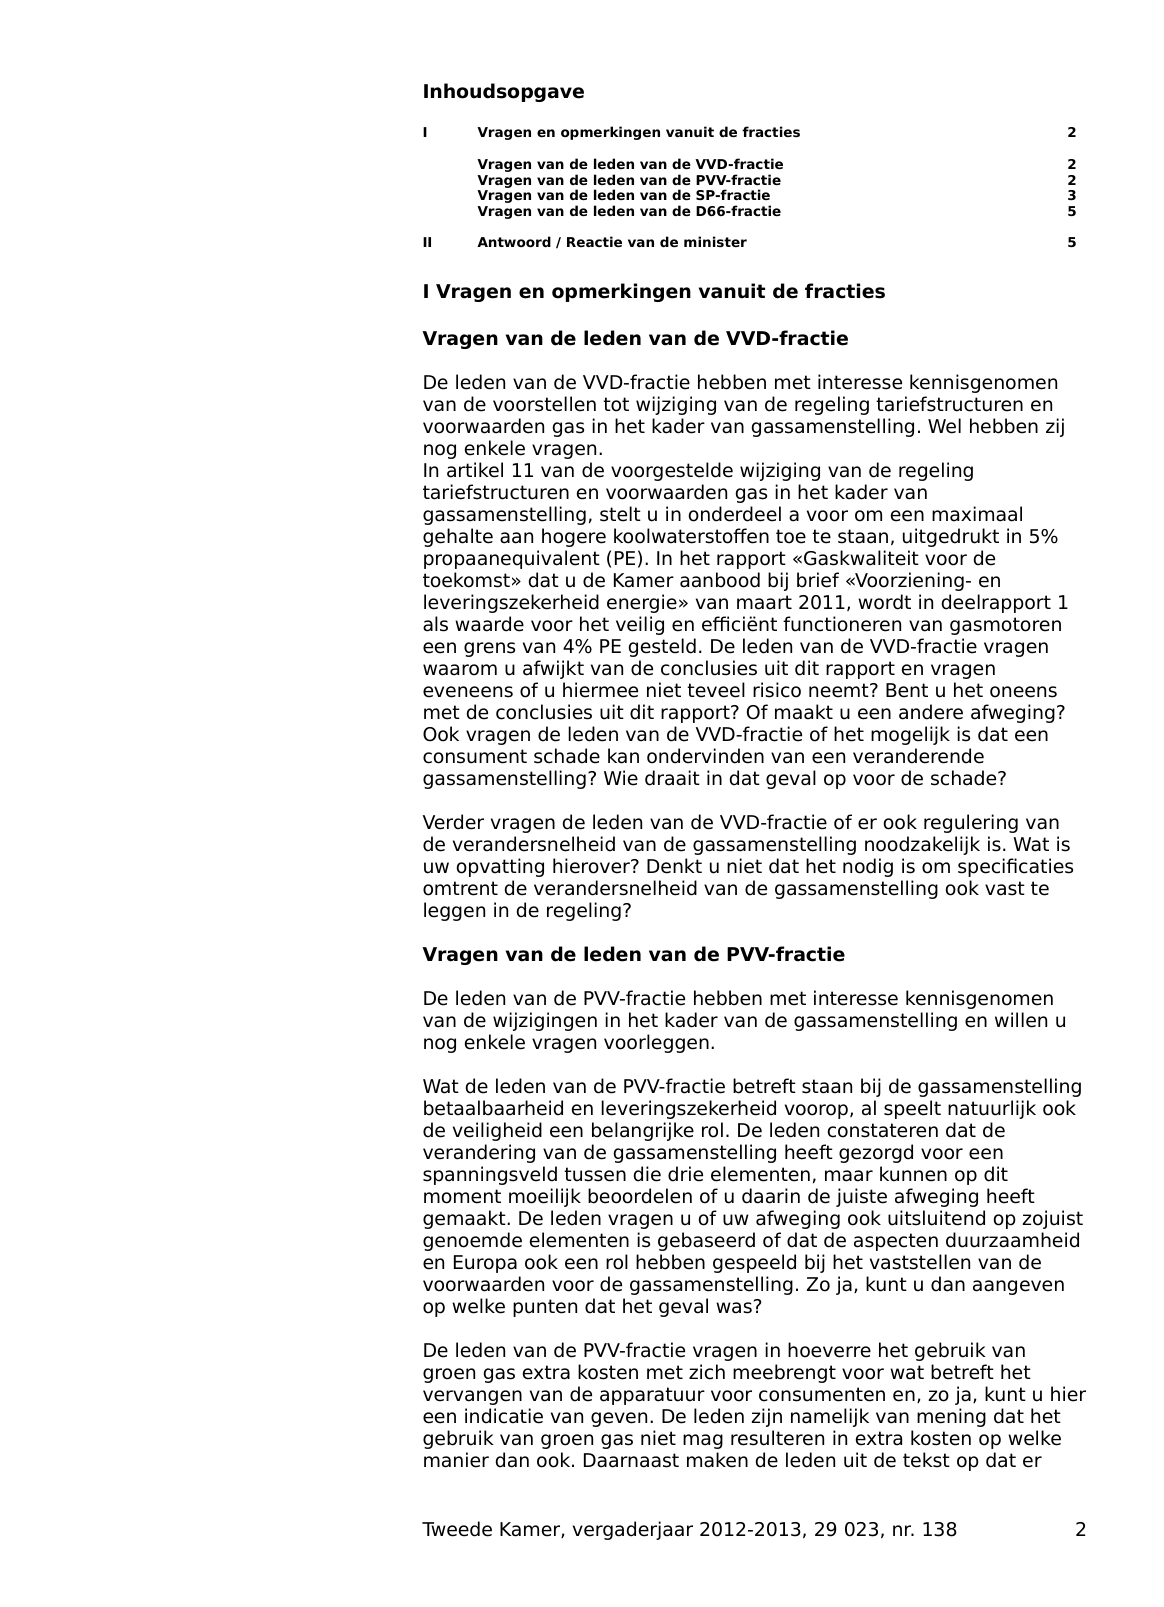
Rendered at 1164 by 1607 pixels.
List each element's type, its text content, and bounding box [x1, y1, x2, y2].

table_cell [422, 172, 471, 188]
table_cell [1013, 141, 1087, 157]
subtitle Vragen van de leden van de PVV-fractie [422, 944, 1087, 966]
table_cell 2 [1013, 172, 1087, 188]
table_cell [422, 188, 471, 204]
table_cell 5 [1013, 235, 1087, 251]
text Verder vragen de leden van de VVD-fractie of er ook regulering van de verandersnelheid van de gassamenstelling noodzakelijk is. Wat is uw opvatting hierover? Denkt u niet dat het nodig is om specificaties omtrent de verandersnelheid van de gassamenstelling ook vast te leggen in de regeling? [422, 812, 1087, 922]
table_cell Vragen van de leden van de PVV-fractie [471, 172, 1013, 188]
table_header Vragen en opmerkingen vanuit de fracties [471, 125, 1013, 141]
table_cell Vragen van de leden van de D66-fractie [471, 204, 1013, 219]
text Wat de leden van de PVV-fractie betreft staan bij de gassamenstelling betaalbaarheid en leveringszekerheid voorop, al speelt natuurlijk ook de veiligheid een belangrijke rol. De leden constateren dat de verandering van de gassamenstelling heeft gezorgd voor een spanningsveld tussen die drie elementen, maar kunnen op dit moment moeilijk beoordelen of u daarin de juiste afweging heeft gemaakt. De leden vragen u of uw afweging ook uitsluitend op zojuist genoemde elementen is gebaseerd of dat de aspecten duurzaamheid en Europa ook een rol hebben gespeeld bij het vaststellen van de voorwaarden voor de gassamenstelling. Zo ja, kunt u dan aangeven op welke punten dat het geval was? [422, 1076, 1087, 1318]
table_cell 2 [1013, 157, 1087, 172]
table_cell [422, 157, 471, 172]
subtitle Vragen van de leden van de VVD-fractie [422, 328, 1087, 350]
subtitle Inhoudsopgave [422, 81, 1087, 103]
table_cell [471, 220, 1013, 235]
text In artikel 11 van de voorgestelde wijziging van de regeling tariefstructuren en voorwaarden gas in het kader van gassamenstelling, stelt u in onderdeel a voor om een maximaal gehalte aan hogere koolwaterstoffen toe te staan, uitgedrukt in 5% propaanequivalent (PE). In het rapport «Gaskwaliteit voor de toekomst» dat u de Kamer aanbood bij brief «Voorziening- en leveringszekerheid energie» van maart 2011, wordt in deelrapport 1 als waarde voor het veilig en efficiënt functioneren van gasmotoren een grens van 4% PE gesteld. De leden van de VVD-fractie vragen waarom u afwijkt van de conclusies uit dit rapport en vragen eveneens of u hiermee niet teveel risico neemt? Bent u het oneens met de conclusies uit dit rapport? Of maakt u een andere afweging? Ook vragen de leden van de VVD-fractie of het mogelijk is dat een consument schade kan ondervinden van een veranderende gassamenstelling? Wie draait in dat geval op voor de schade? [422, 460, 1087, 790]
table_cell [1013, 220, 1087, 235]
table_cell Antwoord / Reactie van de minister [471, 235, 1013, 251]
text De leden van de PVV-fractie hebben met interesse kennisgenomen van de wijzigingen in het kader van de gassamenstelling en willen u nog enkele vragen voorleggen. [422, 988, 1087, 1054]
table_cell Vragen van de leden van de VVD-fractie [471, 157, 1013, 172]
text De leden van de VVD-fractie hebben met interesse kennisgenomen van de voorstellen tot wijziging van de regeling tariefstructuren en voorwaarden gas in het kader van gassamenstelling. Wel hebben zij nog enkele vragen. [422, 372, 1087, 460]
table_cell [422, 204, 471, 219]
table_cell [422, 141, 471, 157]
table_cell [471, 141, 1013, 157]
table_header I [422, 125, 471, 141]
table_cell II [422, 235, 471, 251]
table_header 2 [1013, 125, 1087, 141]
table_cell [422, 220, 471, 235]
table_cell 3 [1013, 188, 1087, 204]
text De leden van de PVV-fractie vragen in hoeverre het gebruik van groen gas extra kosten met zich meebrengt voor wat betreft het vervangen van de apparatuur voor consumenten en, zo ja, kunt u hier een indicatie van geven. De leden zijn namelijk van mening dat het gebruik van groen gas niet mag resulteren in extra kosten op welke manier dan ook. Daarnaast maken de leden uit de tekst op dat er [422, 1340, 1087, 1472]
table_cell Vragen van de leden van de SP-fractie [471, 188, 1013, 204]
subtitle I Vragen en opmerkingen vanuit de fracties [422, 281, 1087, 303]
table_cell 5 [1013, 204, 1087, 219]
